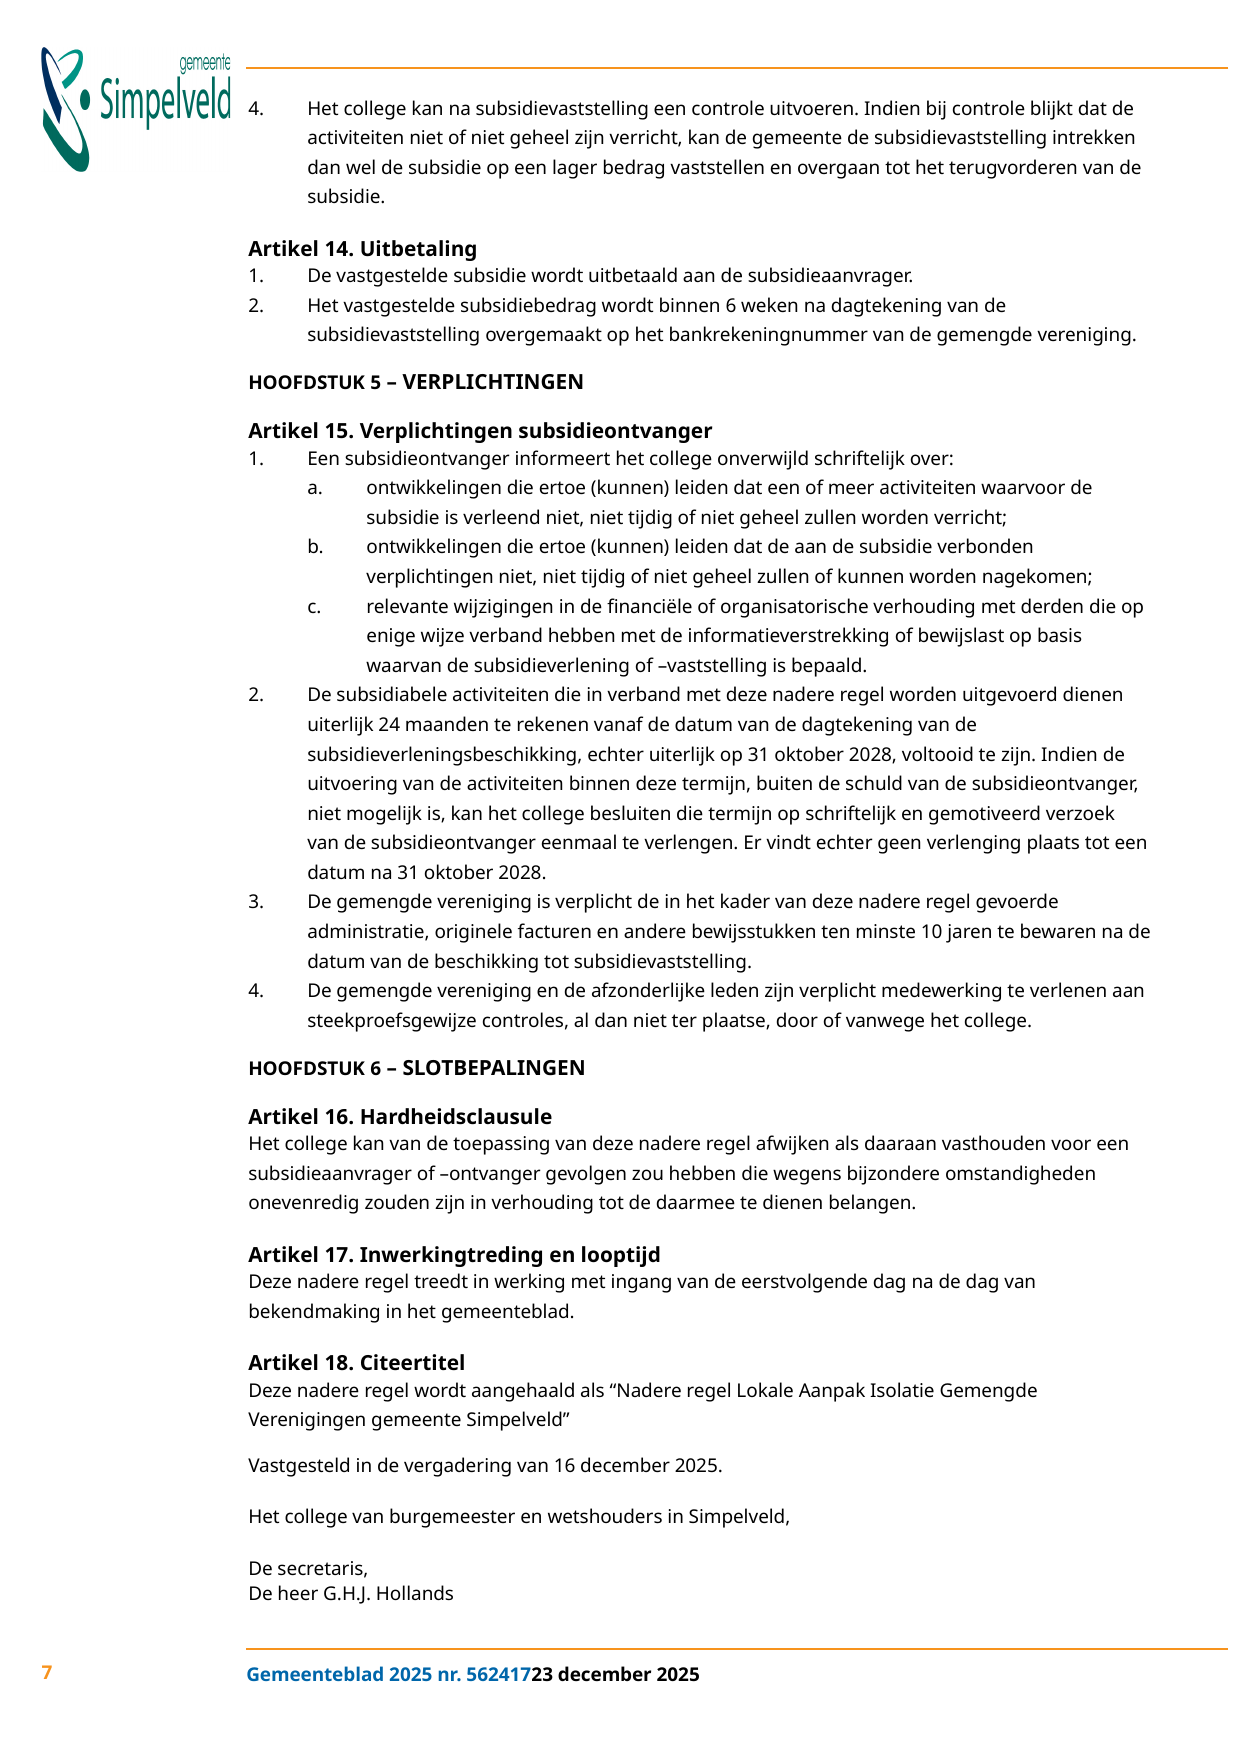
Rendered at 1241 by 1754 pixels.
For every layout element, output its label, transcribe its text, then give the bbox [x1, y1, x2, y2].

list De subsidiabele activiteiten die in verband met deze nadere regel worden uitgevoerd dienen uiterlijk 24 maanden te rekenen vanaf de datum van de dagtekening van de subsidieverleningsbeschikking, echter uiterlijk op 31 oktober 2028, voltooid te zijn. Indien de uitvoering van de activiteiten binnen deze termijn, buiten de schuld van de subsidieontvanger, niet mogelijk is, kan het college besluiten die termijn op schriftelijk en gemotiveerd verzoek van de subsidieontvanger eenmaal te verlengen. Er vindt echter geen verlenging plaats tot een datum na 31 oktober 2028. [248, 682, 1152, 885]
list Het college kan na subsidievaststelling een controle uitvoeren. Indien bij controle blijkt dat de activiteiten niet of niet geheel zijn verricht, kan de gemeente de subsidievaststelling intrekken dan wel de subsidie op een lager bedrag vaststellen en overgaan tot het terugvorderen van de subsidie. [248, 95, 1152, 209]
text HOOFDSTUK 5 – VERPLICHTINGEN [248, 367, 1152, 396]
text Vastgesteld in de vergadering van 16 december 2025. [248, 1452, 1152, 1478]
list De vastgestelde subsidie wordt uitbetaald aan de subsidieaanvrager. [248, 262, 1152, 288]
text Artikel 16. Hardheidsclausule [248, 1102, 1152, 1130]
list Het vastgestelde subsidiebedrag wordt binnen 6 weken na dagtekening van de subsidievaststelling overgemaakt op het bankrekeningnummer van de gemengde vereniging. [248, 292, 1152, 347]
list ontwikkelingen die ertoe (kunnen) leiden dat een of meer activiteiten waarvoor de subsidie is verleend niet, niet tijdig of niet geheel zullen worden verricht; [307, 474, 1152, 530]
list ontwikkelingen die ertoe (kunnen) leiden dat de aan de subsidie verbonden verplichtingen niet, niet tijdig of niet geheel zullen of kunnen worden nagekomen; [307, 534, 1152, 589]
list De gemengde vereniging en de afzonderlijke leden zijn verplicht medewerking te verlenen aan steekproefsgewijze controles, al dan niet ter plaatse, door of vanwege het college. [248, 977, 1152, 1033]
list Een subsidieontvanger informeert het college onverwijld schriftelijk over: [248, 445, 1152, 471]
text Artikel 18. Citeertitel [248, 1348, 1152, 1377]
text Artikel 14. Uitbetaling [248, 234, 1152, 262]
list relevante wijzigingen in de financiële of organisatorische verhouding met derden die op enige wijze verband hebben met de informatieverstrekking of bewijslast op basis waarvan de subsidieverlening of –vaststelling is bepaald. [307, 593, 1152, 678]
picture [41, 47, 231, 172]
text HOOFDSTUK 6 – SLOTBEPALINGEN [248, 1053, 1152, 1081]
text Deze nadere regel wordt aangehaald als “Nadere regel Lokale Aanpak Isolatie Gemengde Verenigingen gemeente Simpelveld” [248, 1377, 1152, 1432]
text De secretaris, [248, 1555, 1152, 1581]
text Het college kan van de toepassing van deze nadere regel afwijken als daaraan vasthouden voor een subsidieaanvrager of –ontvanger gevolgen zou hebben die wegens bijzondere omstandigheden onevenredig zouden zijn in verhouding tot de daarmee te dienen belangen. [248, 1130, 1152, 1215]
text De heer G.H.J. Hollands [248, 1581, 1152, 1606]
text Artikel 17. Inwerkingtreding en looptijd [248, 1240, 1152, 1268]
list De gemengde vereniging is verplicht de in het kader van deze nadere regel gevoerde administratie, originele facturen en andere bewijsstukken ten minste 10 jaren te bewaren na de datum van de beschikking tot subsidievaststelling. [248, 889, 1152, 973]
text Deze nadere regel treedt in werking met ingang van de eerstvolgende dag na de dag van bekendmaking in het gemeenteblad. [248, 1268, 1152, 1324]
text Artikel 15. Verplichtingen subsidieontvanger [248, 416, 1152, 445]
text Het college van burgemeester en wetshouders in Simpelveld, [248, 1503, 1152, 1529]
